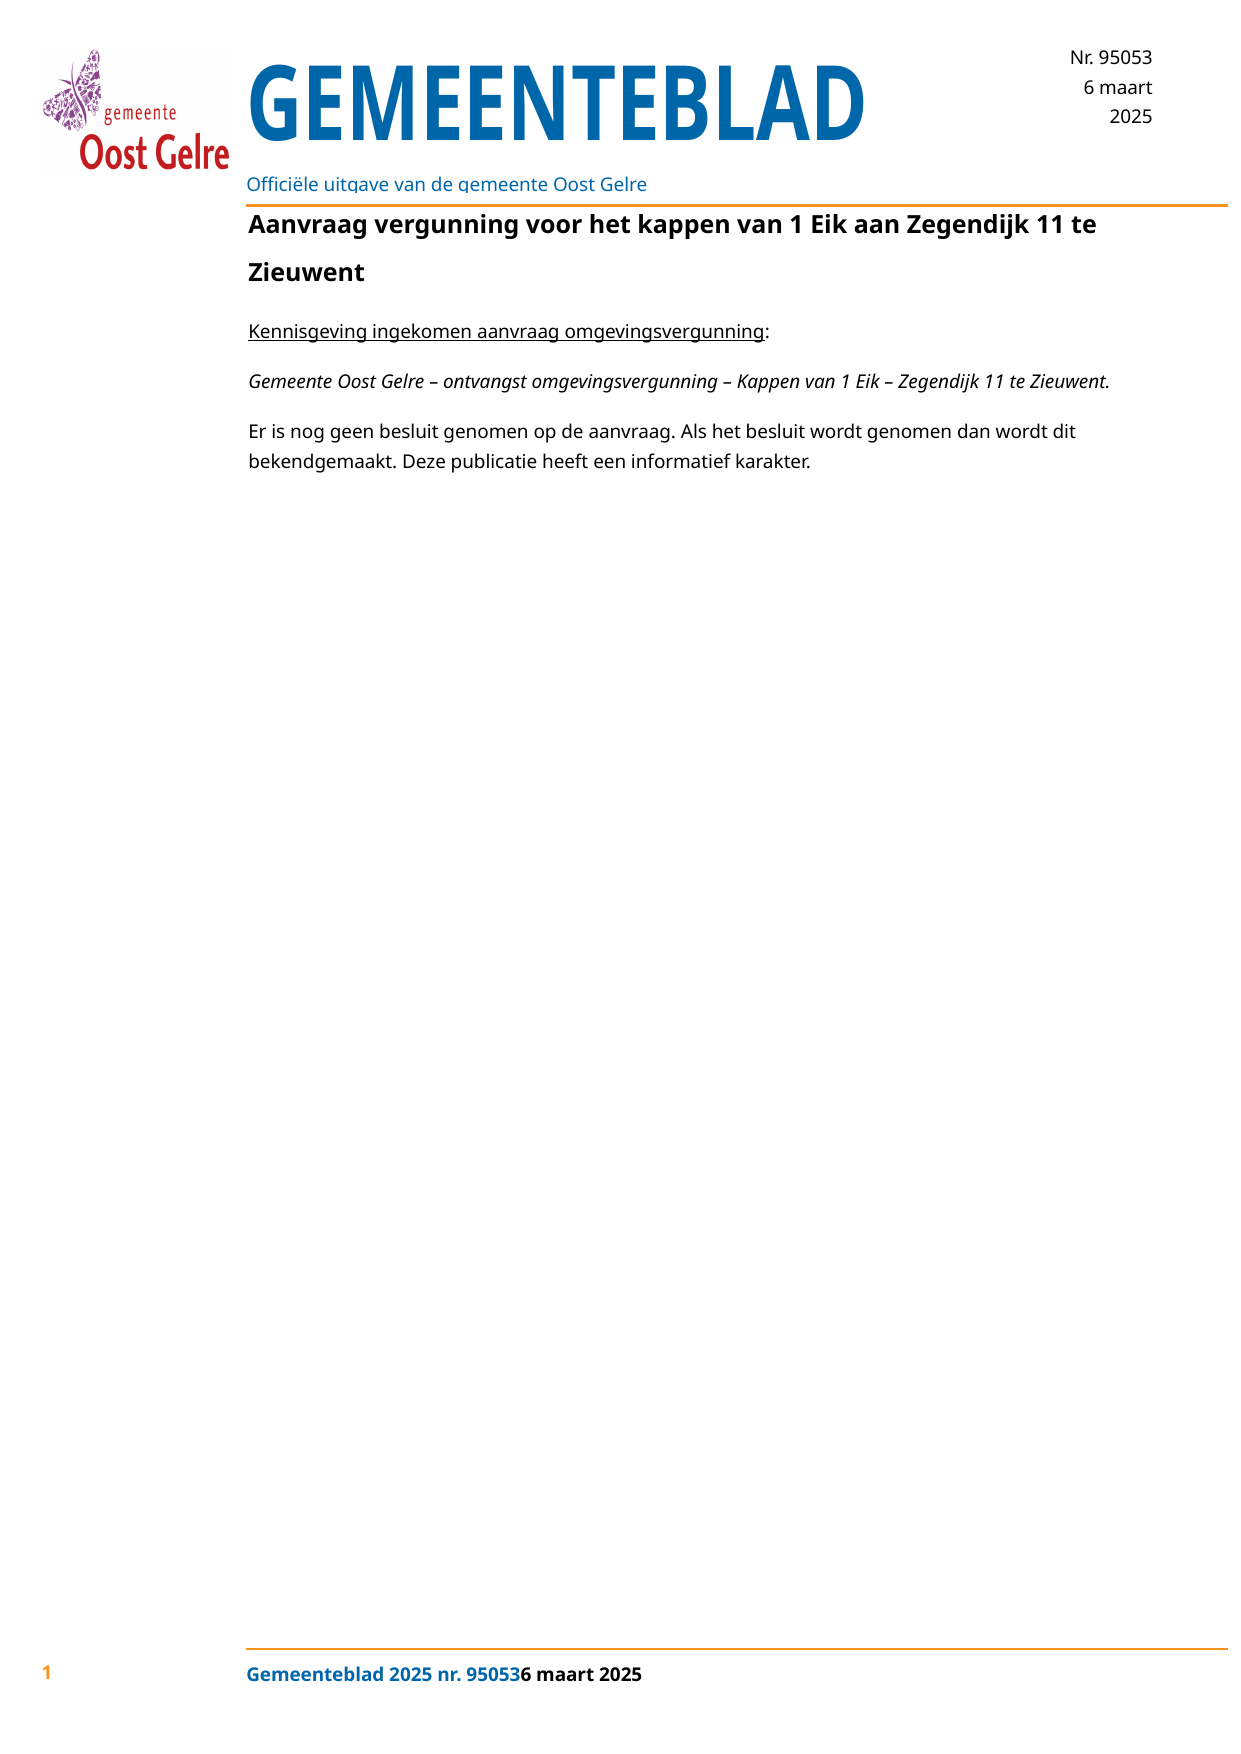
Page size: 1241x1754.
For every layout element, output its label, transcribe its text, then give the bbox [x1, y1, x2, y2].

text Aanvraag vergunning voor het kappen van 1 Eik aan Zegendijk 11 te Zieuwent [248, 207, 1152, 288]
text Kennisgeving ingekomen aanvraag omgevingsvergunning: [248, 318, 1152, 344]
text Er is nog geen besluit genomen op de aanvraag. Als het besluit wordt genomen dan wordt dit bekendgemaakt. Deze publicatie heeft een informatief karakter. [248, 419, 1152, 474]
picture [41, 47, 231, 172]
text Gemeente Oost Gelre – ontvangst omgevingsvergunning – Kappen van 1 Eik – Zegendijk 11 te Zieuwent. [248, 368, 1152, 394]
